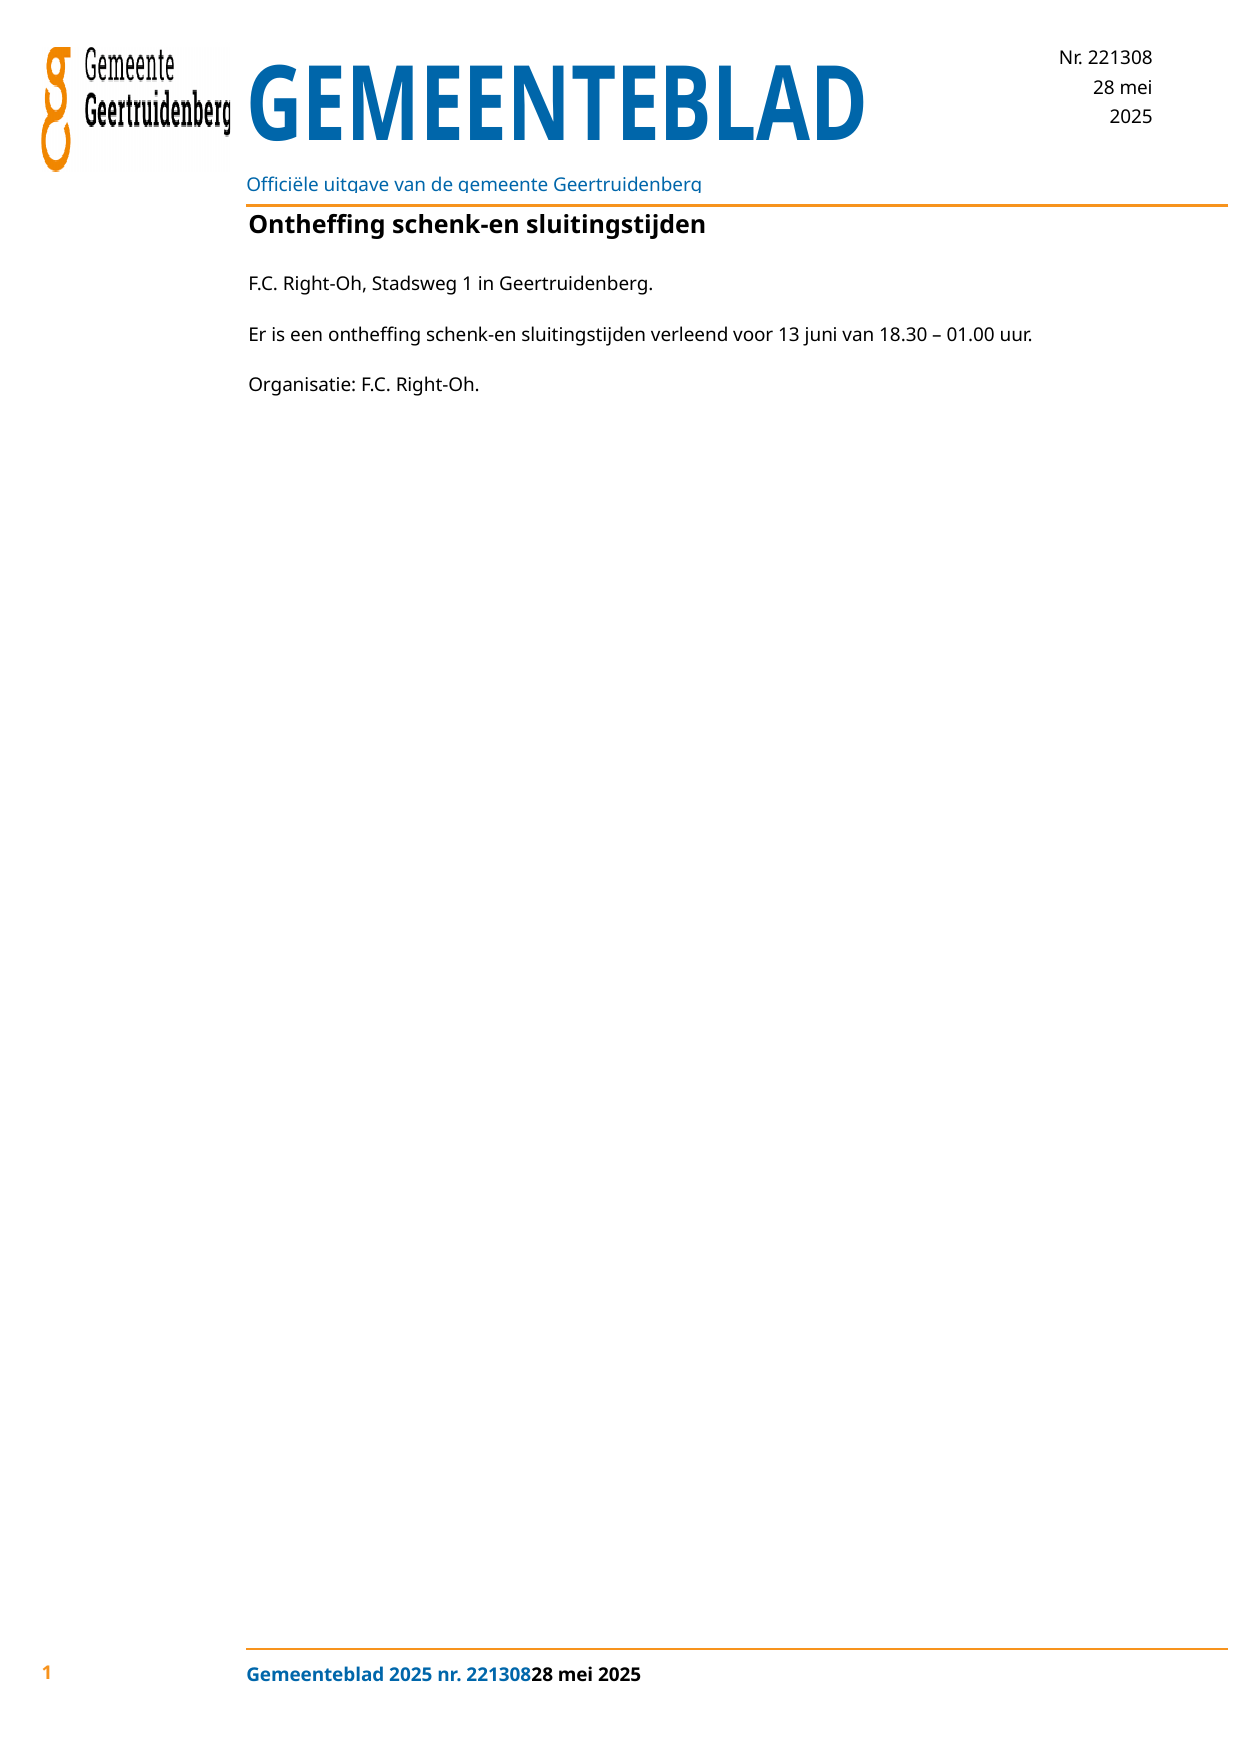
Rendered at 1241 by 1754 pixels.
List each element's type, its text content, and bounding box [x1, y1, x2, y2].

picture [41, 47, 231, 172]
text Ontheffing schenk-en sluitingstijden [248, 207, 1152, 241]
text F.C. Right-Oh, Stadsweg 1 in Geertruidenberg. [248, 270, 1152, 296]
text Organisatie: F.C. Right-Oh. [248, 371, 1152, 397]
text Er is een ontheffing schenk-en sluitingstijden verleend voor 13 juni van 18.30 – 01.00 uur. [248, 321, 1152, 346]
